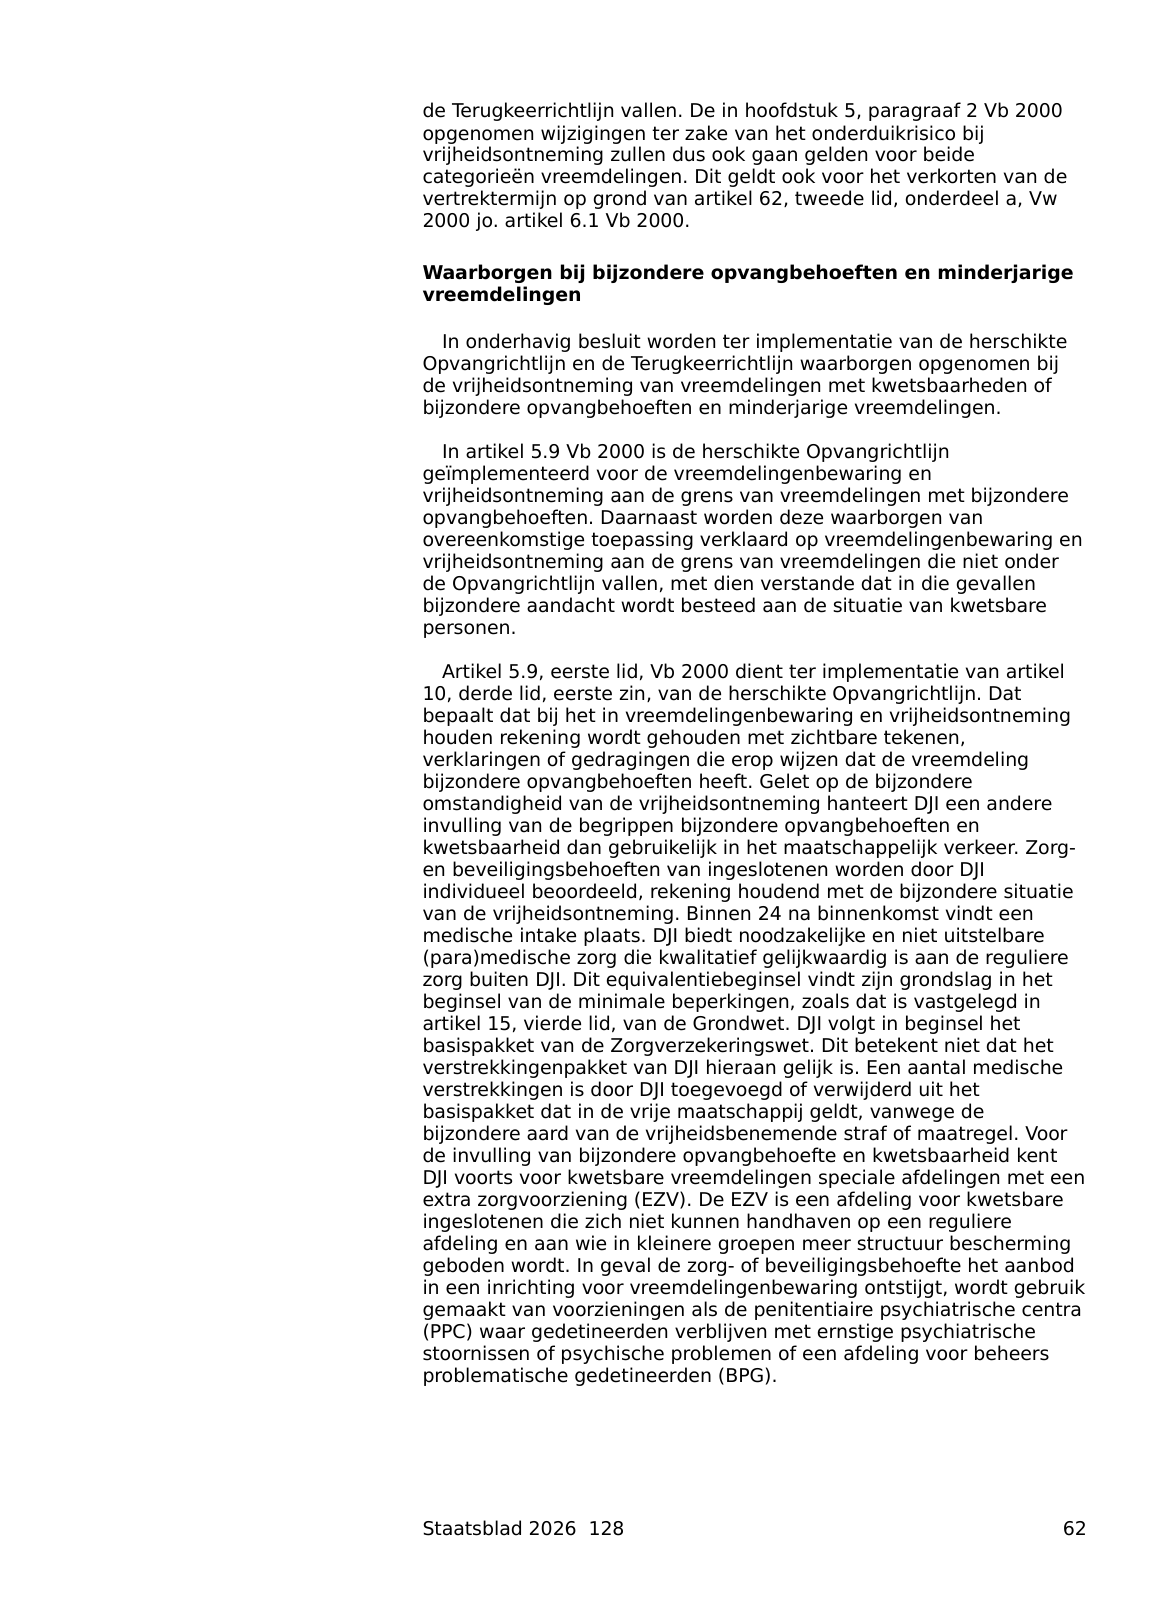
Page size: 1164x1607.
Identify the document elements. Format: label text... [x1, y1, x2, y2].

text Artikel 5.9, eerste lid, Vb 2000 dient ter implementatie van artikel 10, derde lid, eerste zin, van de herschikte Opvangrichtlijn. Dat bepaalt dat bij het in vreemdelingenbewaring en vrijheidsontneming houden rekening wordt gehouden met zichtbare tekenen, verklaringen of gedragingen die erop wijzen dat de vreemdeling bijzondere opvangbehoeften heeft. Gelet op de bijzondere omstandigheid van de vrijheidsontneming hanteert DJI een andere invulling van de begrippen bijzondere opvangbehoeften en kwetsbaarheid dan gebruikelijk in het maatschappelijk verkeer. Zorg- en beveiligingsbehoeften van ingeslotenen worden door DJI individueel beoordeeld, rekening houdend met de bijzondere situatie van de vrijheidsontneming. Binnen 24 na binnenkomst vindt een medische intake plaats. DJI biedt noodzakelijke en niet uitstelbare (para)medische zorg die kwalitatief gelijkwaardig is aan de reguliere zorg buiten DJI. Dit equivalentiebeginsel vindt zijn grondslag in het beginsel van de minimale beperkingen, zoals dat is vastgelegd in artikel 15, vierde lid, van de Grondwet. DJI volgt in beginsel het basispakket van de Zorgverzekeringswet. Dit betekent niet dat het verstrekkingenpakket van DJI hieraan gelijk is. Een aantal medische verstrekkingen is door DJI toegevoegd of verwijderd uit het basispakket dat in de vrije maatschappij geldt, vanwege de bijzondere aard van de vrijheidsbenemende straf of maatregel. Voor de invulling van bijzondere opvangbehoefte en kwetsbaarheid kent DJI voorts voor kwetsbare vreemdelingen speciale afdelingen met een extra zorgvoorziening (EZV). De EZV is een afdeling voor kwetsbare ingeslotenen die zich niet kunnen handhaven op een reguliere afdeling en aan wie in kleinere groepen meer structuur bescherming geboden wordt. In geval de zorg- of beveiligingsbehoefte het aanbod in een inrichting voor vreemdelingenbewaring ontstijgt, wordt gebruik gemaakt van voorzieningen als de penitentiaire psychiatrische centra (PPC) waar gedetineerden verblijven met ernstige psychiatrische stoornissen of psychische problemen of een afdeling voor beheers problematische gedetineerden (BPG). [422, 661, 1087, 1387]
subtitle Waarborgen bij bijzondere opvangbehoeften en minderjarige vreemdelingen [422, 262, 1087, 306]
text In onderhavig besluit worden ter implementatie van de herschikte Opvangrichtlijn en de Terugkeerrichtlijn waarborgen opgenomen bij de vrijheidsontneming van vreemdelingen met kwetsbaarheden of bijzondere opvangbehoeften en minderjarige vreemdelingen. [422, 331, 1087, 419]
text In artikel 5.9 Vb 2000 is de herschikte Opvangrichtlijn geïmplementeerd voor de vreemdelingenbewaring en vrijheidsontneming aan de grens van vreemdelingen met bijzondere opvangbehoeften. Daarnaast worden deze waarborgen van overeenkomstige toepassing verklaard op vreemdelingenbewaring en vrijheidsontneming aan de grens van vreemdelingen die niet onder de Opvangrichtlijn vallen, met dien verstande dat in die gevallen bijzondere aandacht wordt besteed aan de situatie van kwetsbare personen. [422, 441, 1087, 639]
text de Terugkeerrichtlijn vallen. De in hoofdstuk 5, paragraaf 2 Vb 2000 opgenomen wijzigingen ter zake van het onderduikrisico bij vrijheidsontneming zullen dus ook gaan gelden voor beide categorieën vreemdelingen. Dit geldt ook voor het verkorten van de vertrektermijn op grond van artikel 62, tweede lid, onderdeel a, Vw 2000 jo. artikel 6.1 Vb 2000. [422, 100, 1087, 232]
